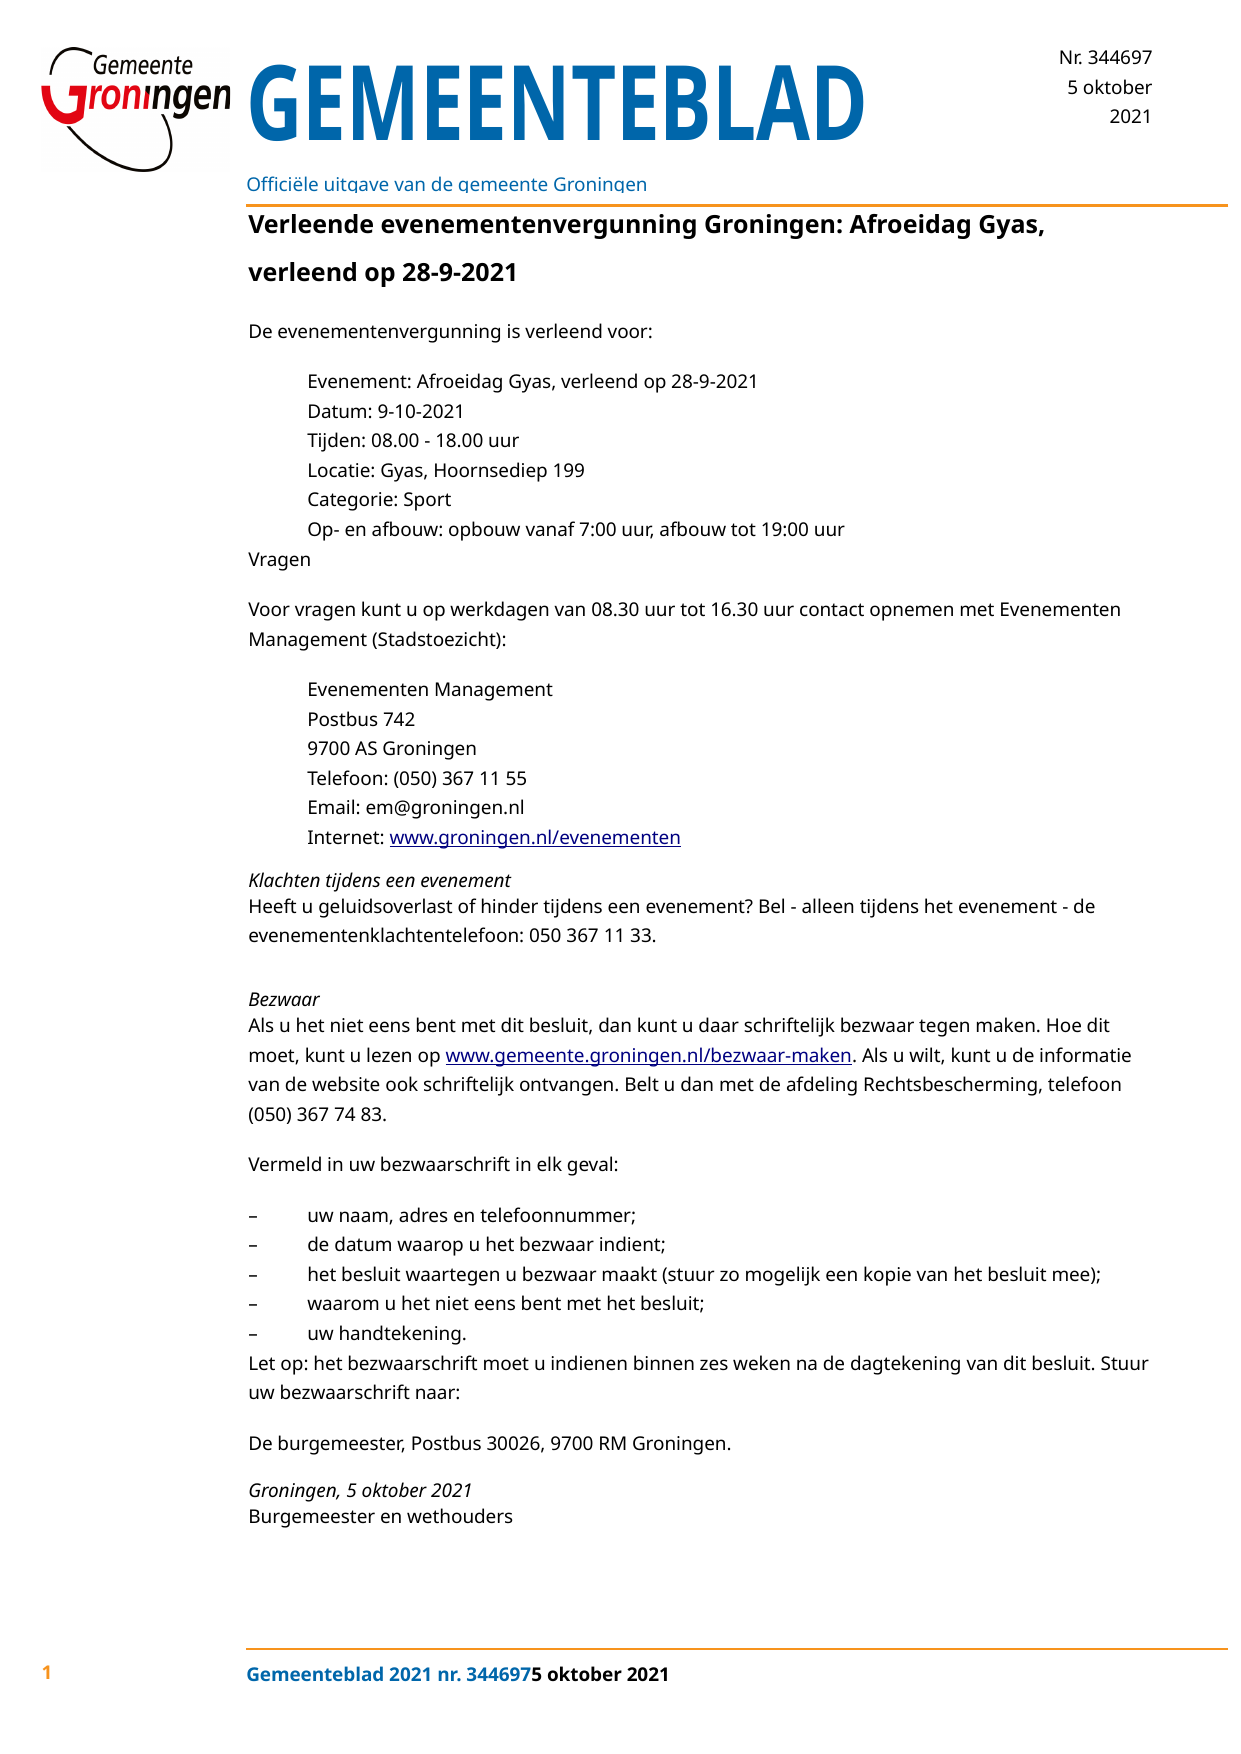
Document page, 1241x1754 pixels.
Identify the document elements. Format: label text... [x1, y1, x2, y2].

text Vermeld in uw bezwaarschrift in elk geval: [248, 1151, 1152, 1177]
list Internet: www.groningen.nl/evenementen [248, 824, 1152, 850]
list Email: em@groningen.nl [248, 794, 1152, 820]
list Locatie: Gyas, Hoornsediep 199 [248, 457, 1152, 483]
text Heeft u geluidsoverlast of hinder tijdens een evenement? Bel - alleen tijdens het evenement - de evenementenklachtentelefoon: 050 367 11 33. [248, 893, 1152, 948]
list de datum waarop u het bezwaar indient; [248, 1231, 1152, 1257]
list Postbus 742 [248, 706, 1152, 732]
text Vragen [248, 546, 1152, 572]
list Categorie: Sport [248, 487, 1152, 512]
text Voor vragen kunt u op werkdagen van 08.30 uur tot 16.30 uur contact opnemen met Evenementen Management (Stadstoezicht): [248, 596, 1152, 652]
list Datum: 9-10-2021 [248, 398, 1152, 424]
text De evenementenvergunning is verleend voor: [248, 318, 1152, 344]
text Burgemeester en wethouders [248, 1503, 1152, 1529]
list Telefoon: (050) 367 11 55 [248, 765, 1152, 791]
list waarom u het niet eens bent met het besluit; [248, 1291, 1152, 1316]
list Op- en afbouw: opbouw vanaf 7:00 uur, afbouw tot 19:00 uur [248, 516, 1152, 542]
text Let op: het bezwaarschrift moet u indienen binnen zes weken na de dagtekening van dit besluit. Stuur uw bezwaarschrift naar: [248, 1350, 1152, 1405]
list uw handtekening. [248, 1320, 1152, 1346]
list Evenementen Management [248, 676, 1152, 702]
text De burgemeester, Postbus 30026, 9700 RM Groningen. [248, 1430, 1152, 1456]
list Tijden: 08.00 - 18.00 uur [248, 427, 1152, 453]
text Klachten tijdens een evenement [248, 867, 1152, 893]
list het besluit waartegen u bezwaar maakt (stuur zo mogelijk een kopie van het besluit mee); [248, 1261, 1152, 1287]
text Groningen, 5 oktober 2021 [248, 1478, 1152, 1503]
list Evenement: Afroeidag Gyas, verleend op 28-9-2021 [248, 368, 1152, 394]
text Bezwaar [248, 987, 1152, 1012]
picture [41, 47, 231, 172]
list uw naam, adres en telefoonnummer; [248, 1202, 1152, 1228]
text Verleende evenementenvergunning Groningen: Afroeidag Gyas, verleend op 28-9-2021 [248, 207, 1152, 288]
text Als u het niet eens bent met dit besluit, dan kunt u daar schriftelijk bezwaar tegen maken. Hoe dit moet, kunt u lezen op www.gemeente.groningen.nl/bezwaar-maken. Als u wilt, kunt u de informatie van de website ook schriftelijk ontvangen. Belt u dan met de afdeling Rechtsbescherming, telefoon (050) 367 74 83. [248, 1012, 1152, 1127]
list 9700 AS Groningen [248, 735, 1152, 761]
